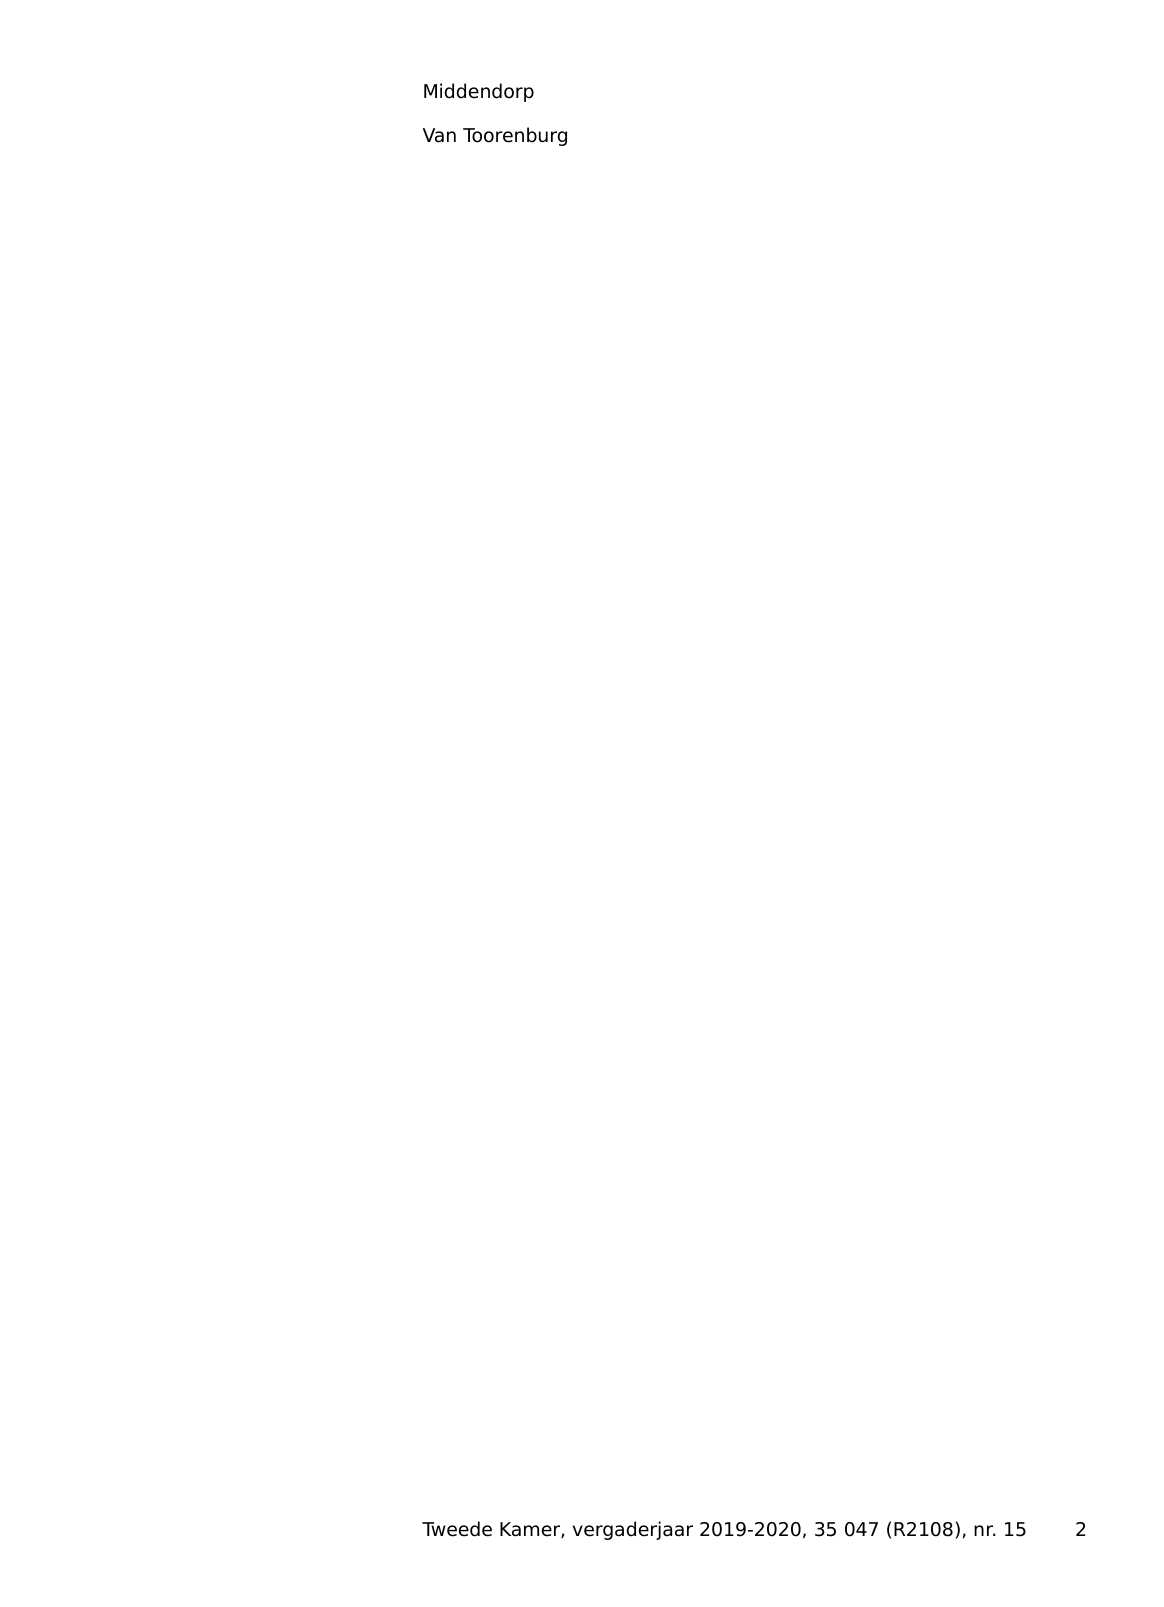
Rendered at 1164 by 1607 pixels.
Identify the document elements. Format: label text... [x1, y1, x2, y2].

text Middendorp Van Toorenburg [422, 59, 1087, 147]
